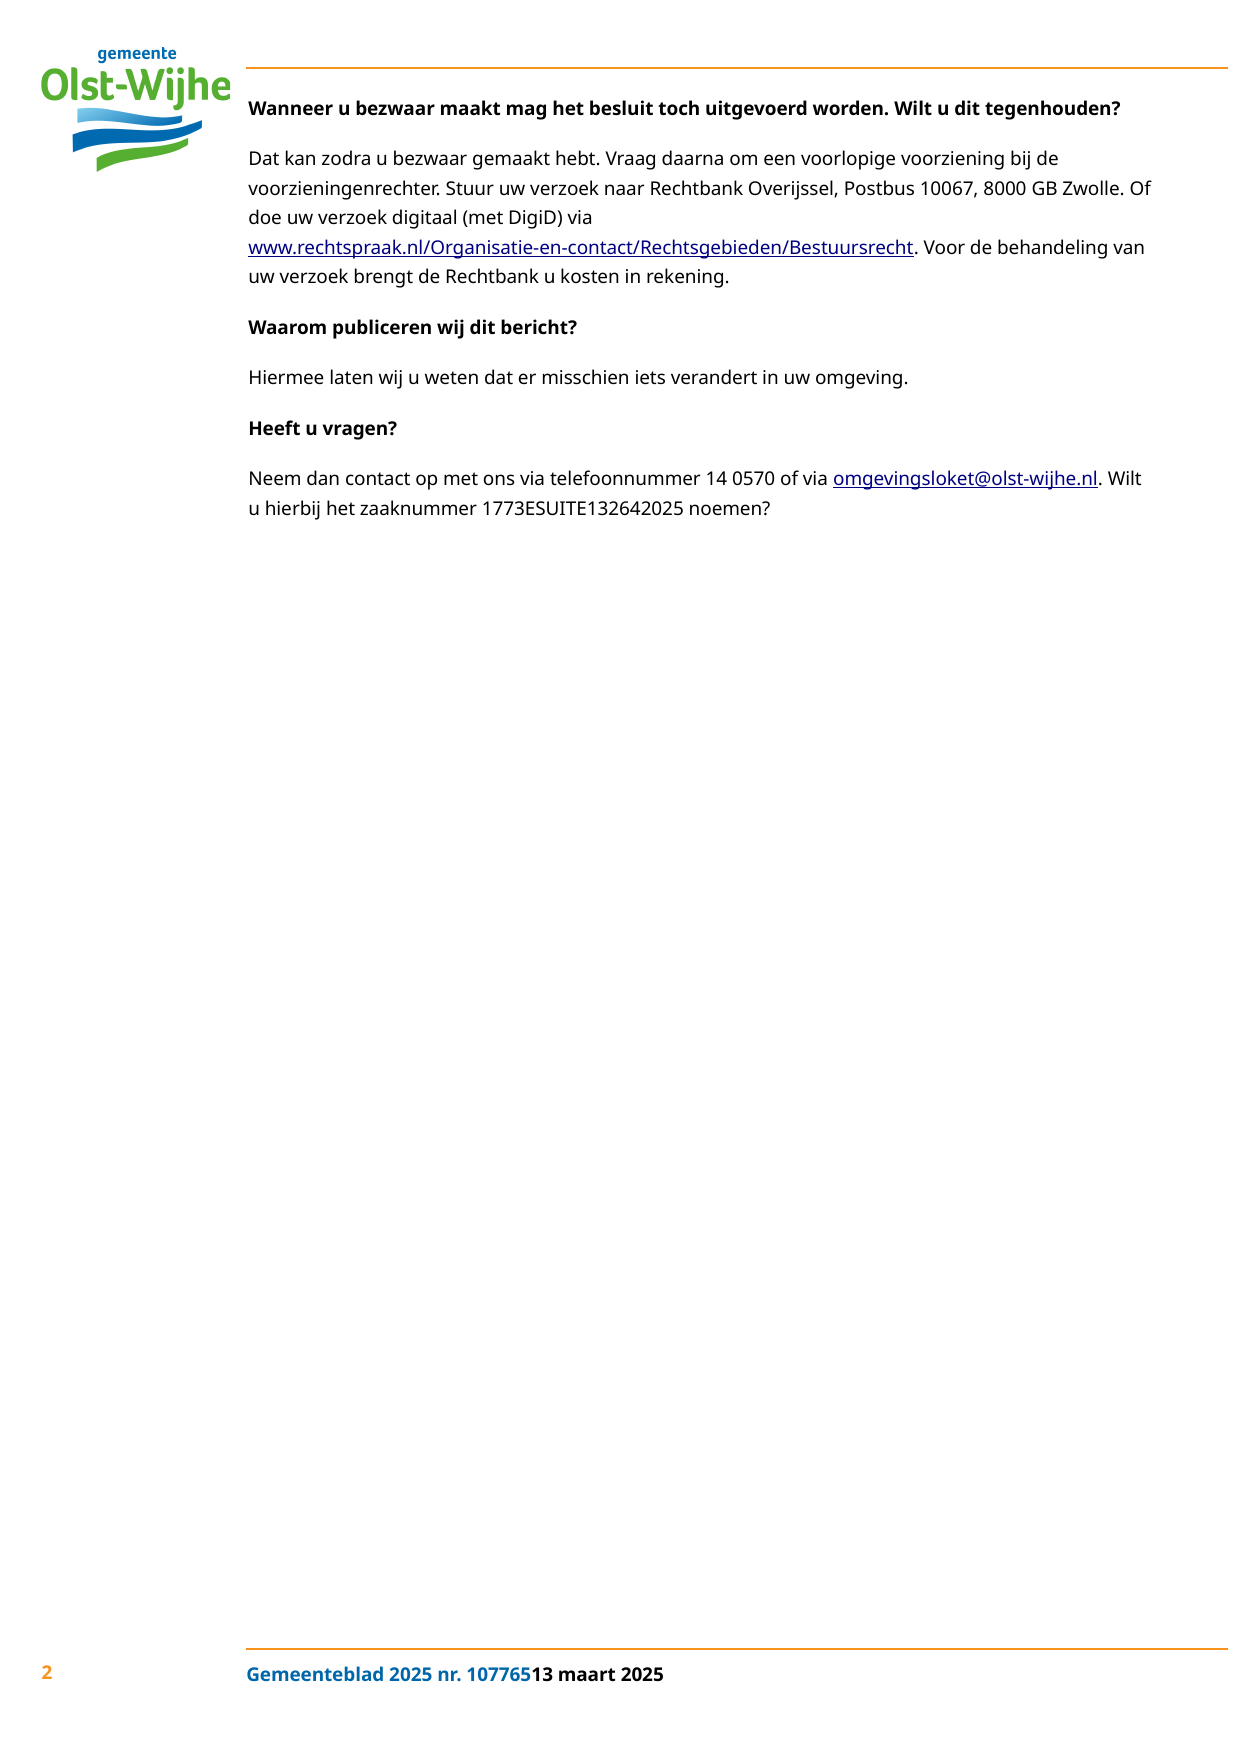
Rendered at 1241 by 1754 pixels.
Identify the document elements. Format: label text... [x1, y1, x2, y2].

picture [41, 47, 231, 172]
text Wanneer u bezwaar maakt mag het besluit toch uitgevoerd worden. Wilt u dit tegenhouden? [248, 95, 1152, 121]
text Heeft u vragen? [248, 415, 1152, 441]
text Dat kan zodra u bezwaar gemaakt hebt. Vraag daarna om een voorlopige voorziening bij de voorzieningenrechter. Stuur uw verzoek naar Rechtbank Overijssel, Postbus 10067, 8000 GB Zwolle. Of doe uw verzoek digitaal (met DigiD) via www.rechtspraak.nl/Organisatie-en-contact/Rechtsgebieden/Bestuursrecht. Voor de behandeling van uw verzoek brengt de Rechtbank u kosten in rekening. [248, 145, 1152, 289]
text Hiermee laten wij u weten dat er misschien iets verandert in uw omgeving. [248, 364, 1152, 390]
text Neem dan contact op met ons via telefoonnummer 14 0570 of via omgevingsloket@olst-wijhe.nl. Wilt u hierbij het zaaknummer 1773ESUITE132642025 noemen? [248, 465, 1152, 521]
text Waarom publiceren wij dit bericht? [248, 314, 1152, 340]
